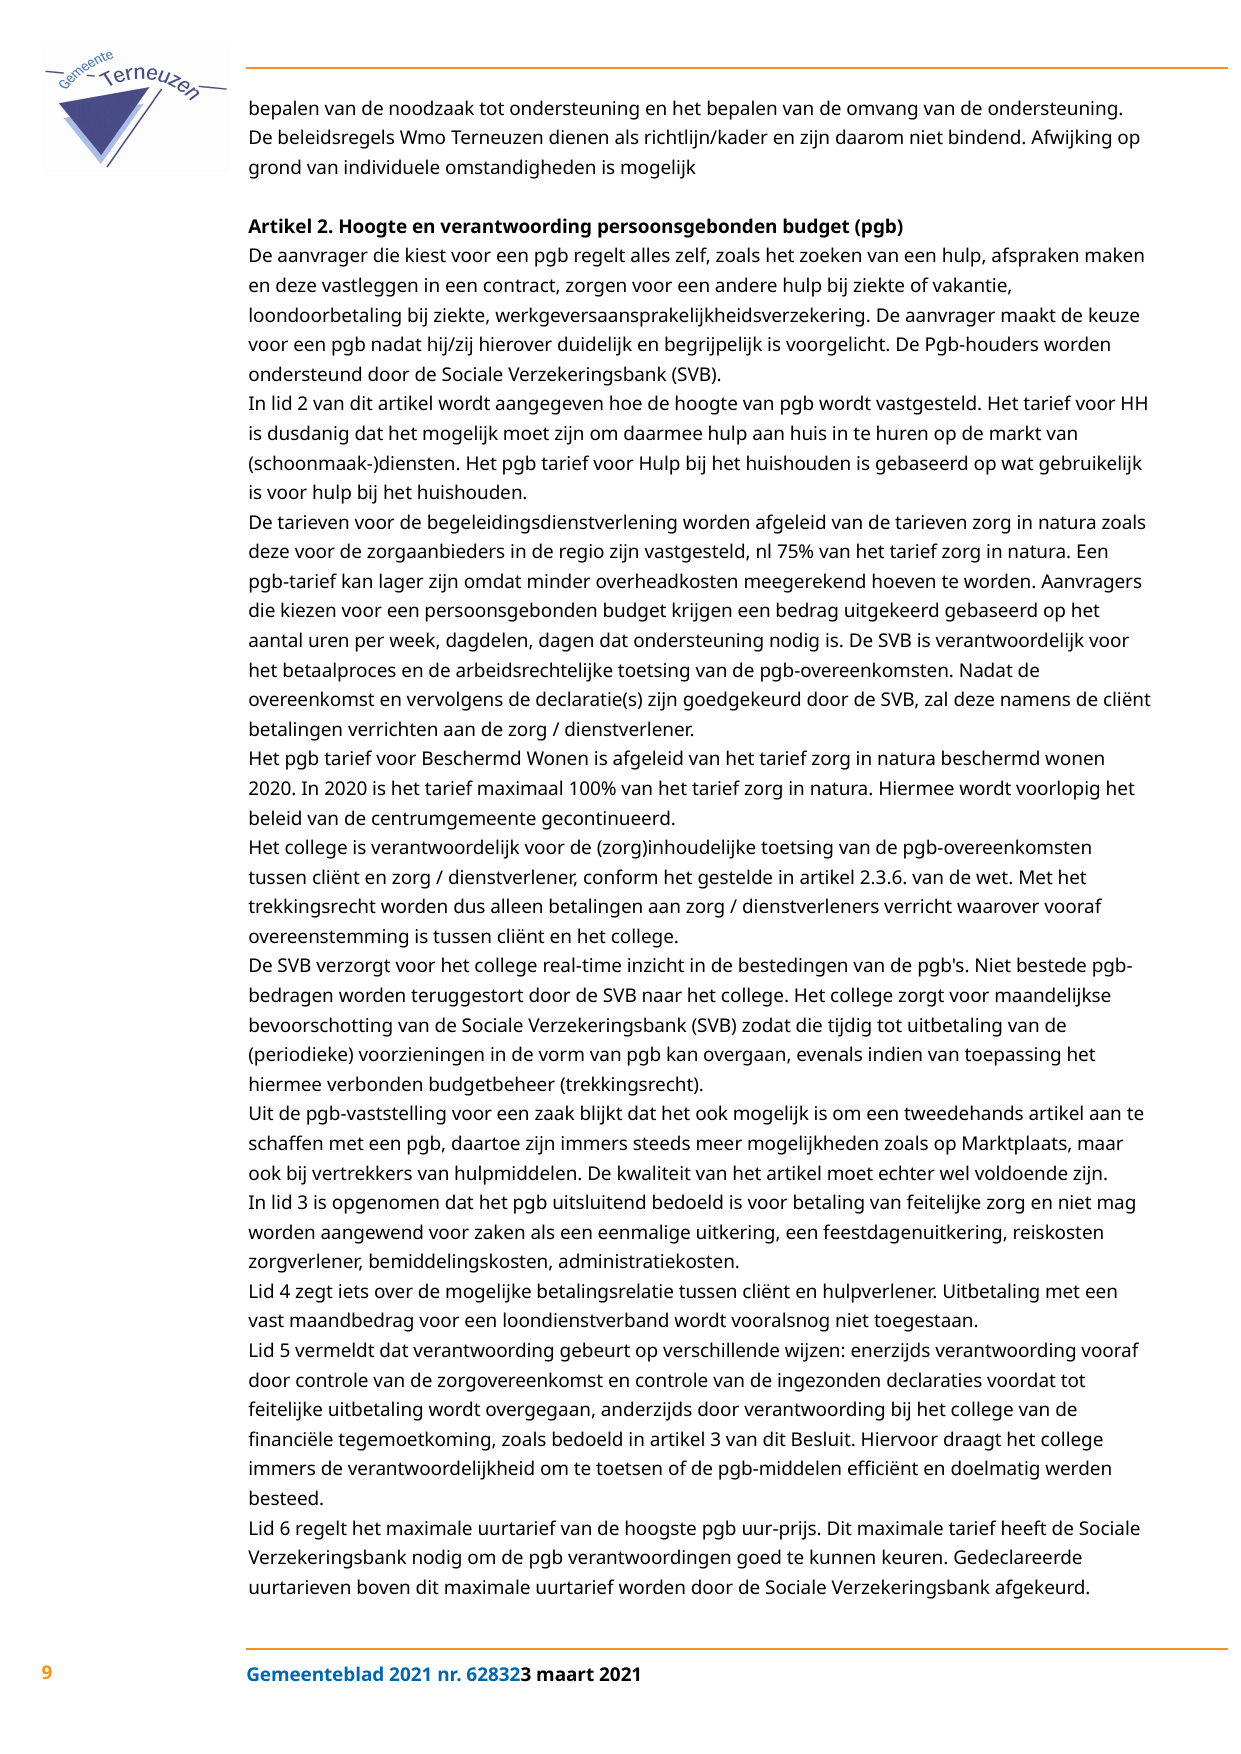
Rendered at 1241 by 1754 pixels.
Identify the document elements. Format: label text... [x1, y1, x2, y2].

text Lid 5 vermeldt dat verantwoording gebeurt op verschillende wijzen: enerzijds verantwoording vooraf door controle van de zorgovereenkomst en controle van de ingezonden declaraties voordat tot feitelijke uitbetaling wordt overgegaan, anderzijds door verantwoording bij het college van de financiële tegemoetkoming, zoals bedoeld in artikel 3 van dit Besluit. Hiervoor draagt het college immers de verantwoordelijkheid om te toetsen of de pgb-middelen efficiënt en doelmatig werden besteed. [248, 1337, 1152, 1511]
picture [41, 47, 231, 172]
text De SVB verzorgt voor het college real-time inzicht in de bestedingen van de pgb's. Niet bestede pgb-bedragen worden teruggestort door de SVB naar het college. Het college zorgt voor maandelijkse bevoorschotting van de Sociale Verzekeringsbank (SVB) zodat die tijdig tot uitbetaling van de (periodieke) voorzieningen in de vorm van pgb kan overgaan, evenals indien van toepassing het hiermee verbonden budgetbeheer (trekkingsrecht). [248, 953, 1152, 1097]
text In lid 2 van dit artikel wordt aangegeven hoe de hoogte van pgb wordt vastgesteld. Het tarief voor HH is dusdanig dat het mogelijk moet zijn om daarmee hulp aan huis in te huren op de markt van (schoonmaak-)diensten. Het pgb tarief voor Hulp bij het huishouden is gebaseerd op wat gebruikelijk is voor hulp bij het huishouden. [248, 391, 1152, 505]
text Het college is verantwoordelijk voor de (zorg)inhoudelijke toetsing van de pgb-overeenkomsten tussen cliënt en zorg / dienstverlener, conform het gestelde in artikel 2.3.6. van de wet. Met het trekkingsrecht worden dus alleen betalingen aan zorg / dienstverleners verricht waarover vooraf overeenstemming is tussen cliënt en het college. [248, 834, 1152, 949]
text De aanvrager die kiest voor een pgb regelt alles zelf, zoals het zoeken van een hulp, afspraken maken en deze vastleggen in een contract, zorgen voor een andere hulp bij ziekte of vakantie, loondoorbetaling bij ziekte, werkgeversaansprakelijkheidsverzekering. De aanvrager maakt de keuze voor een pgb nadat hij/zij hierover duidelijk en begrijpelijk is voorgelicht. De Pgb-houders worden ondersteund door de Sociale Verzekeringsbank (SVB). [248, 243, 1152, 387]
text De tarieven voor de begeleidingsdienstverlening worden afgeleid van de tarieven zorg in natura zoals deze voor de zorgaanbieders in de regio zijn vastgesteld, nl 75% van het tarief zorg in natura. Een pgb-tarief kan lager zijn omdat minder overheadkosten meegerekend hoeven te worden. Aanvragers die kiezen voor een persoonsgebonden budget krijgen een bedrag uitgekeerd gebaseerd op het aantal uren per week, dagdelen, dagen dat ondersteuning nodig is. De SVB is verantwoordelijk voor het betaalproces en de arbeidsrechtelijke toetsing van de pgb-overeenkomsten. Nadat de overeenkomst en vervolgens de declaratie(s) zijn goedgekeurd door de SVB, zal deze namens de cliënt betalingen verrichten aan de zorg / dienstverlener. [248, 509, 1152, 742]
text Artikel 2. Hoogte en verantwoording persoonsgebonden budget (pgb) [248, 213, 1152, 239]
text Lid 4 zegt iets over de mogelijke betalingsrelatie tussen cliënt en hulpverlener. Uitbetaling met een vast maandbedrag voor een loondienstverband wordt vooralsnog niet toegestaan. [248, 1278, 1152, 1333]
text In lid 3 is opgenomen dat het pgb uitsluitend bedoeld is voor betaling van feitelijke zorg en niet mag worden aangewend voor zaken als een eenmalige uitkering, een feestdagenuitkering, reiskosten zorgverlener, bemiddelingskosten, administratiekosten. [248, 1189, 1152, 1274]
text Het pgb tarief voor Beschermd Wonen is afgeleid van het tarief zorg in natura beschermd wonen 2020. In 2020 is het tarief maximaal 100% van het tarief zorg in natura. Hiermee wordt voorlopig het beleid van de centrumgemeente gecontinueerd. [248, 746, 1152, 831]
text Lid 6 regelt het maximale uurtarief van de hoogste pgb uur-prijs. Dit maximale tarief heeft de Sociale Verzekeringsbank nodig om de pgb verantwoordingen goed te kunnen keuren. Gedeclareerde uurtarieven boven dit maximale uurtarief worden door de Sociale Verzekeringsbank afgekeurd. [248, 1515, 1152, 1600]
text Uit de pgb-vaststelling voor een zaak blijkt dat het ook mogelijk is om een tweedehands artikel aan te schaffen met een pgb, daartoe zijn immers steeds meer mogelijkheden zoals op Marktplaats, maar ook bij vertrekkers van hulpmiddelen. De kwaliteit van het artikel moet echter wel voldoende zijn. [248, 1101, 1152, 1186]
text bepalen van de noodzaak tot ondersteuning en het bepalen van de omvang van de ondersteuning. De beleidsregels Wmo Terneuzen dienen als richtlijn/kader en zijn daarom niet bindend. Afwijking op grond van individuele omstandigheden is mogelijk [248, 95, 1152, 180]
